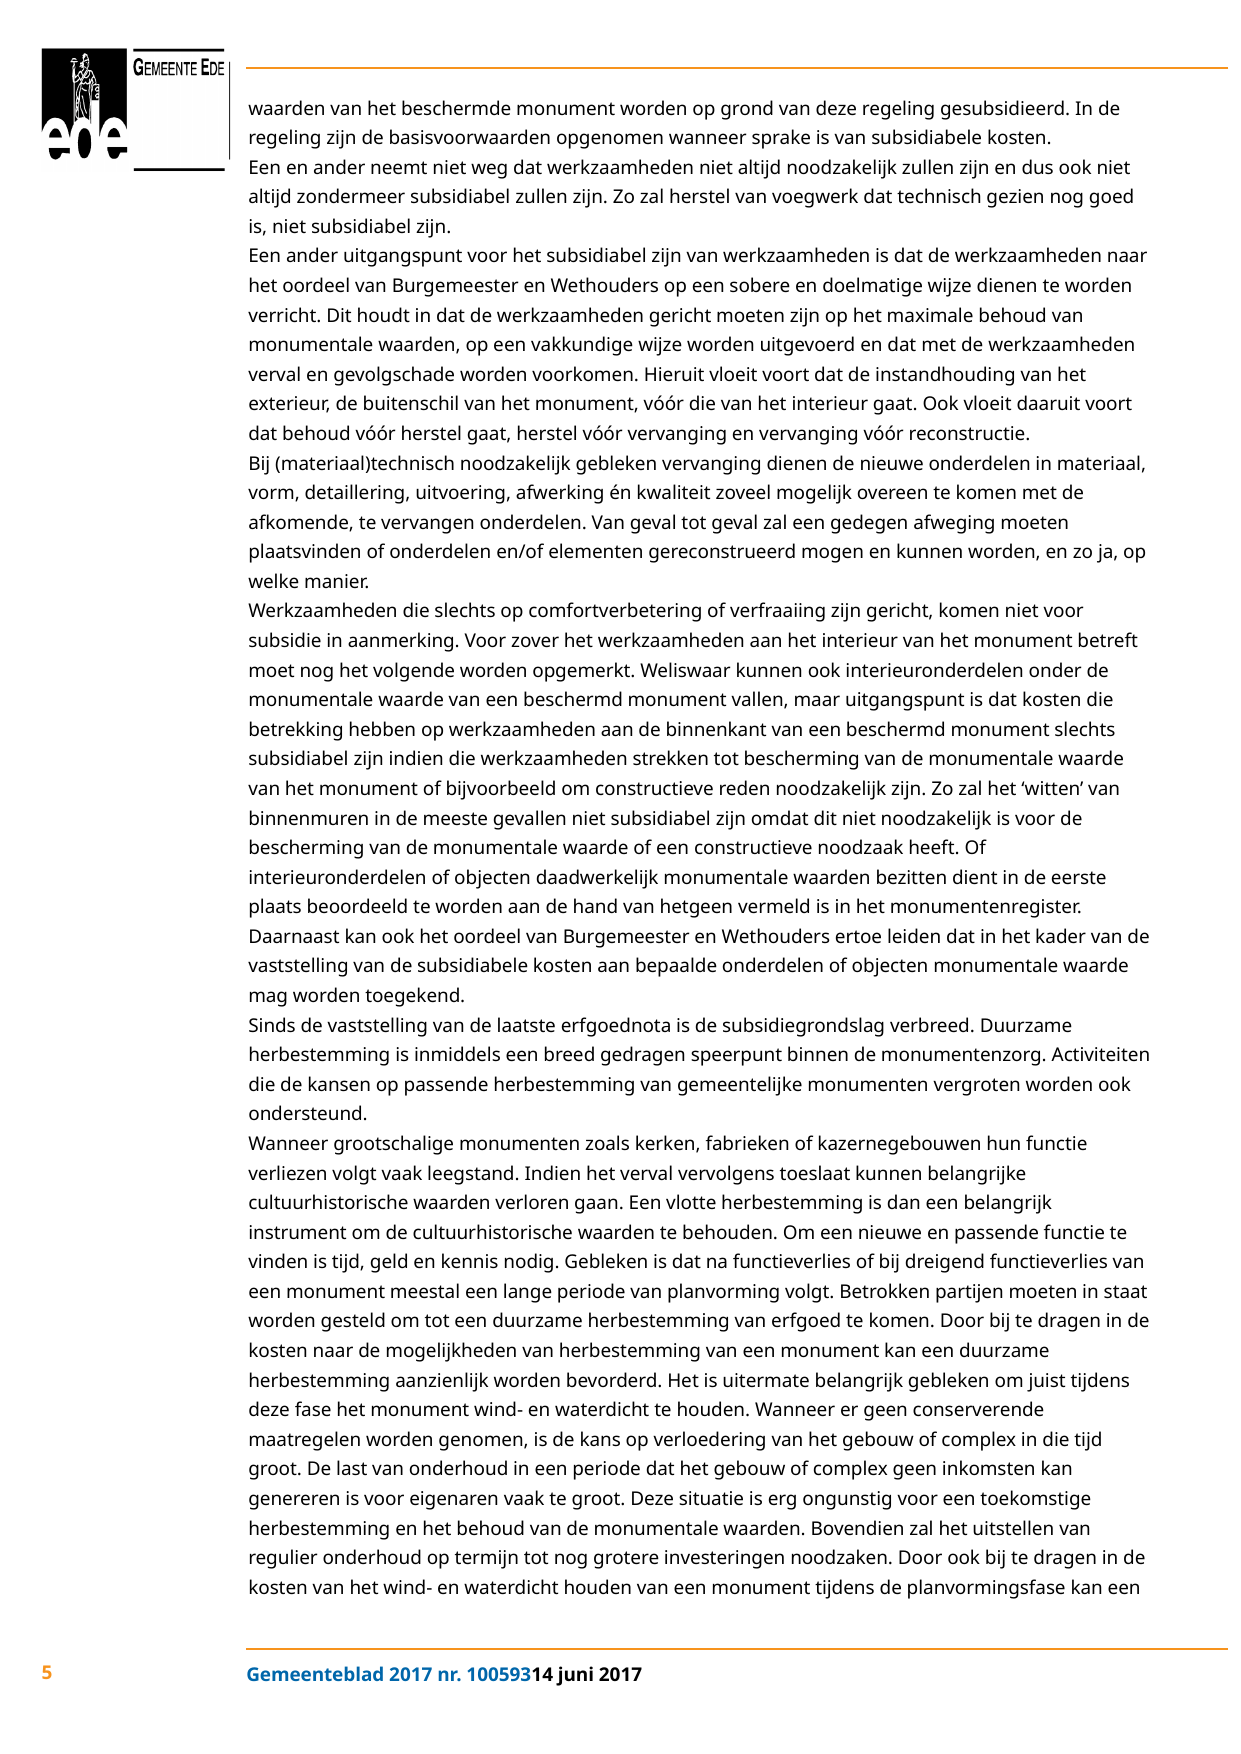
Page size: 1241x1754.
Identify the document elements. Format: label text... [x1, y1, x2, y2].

text Werkzaamheden die slechts op comfortverbetering of verfraaiing zijn gericht, komen niet voor subsidie in aanmerking. Voor zover het werkzaamheden aan het interieur van het monument betreft moet nog het volgende worden opgemerkt. Weliswaar kunnen ook interieuronderdelen onder de monumentale waarde van een beschermd monument vallen, maar uitgangspunt is dat kosten die betrekking hebben op werkzaamheden aan de binnenkant van een beschermd monument slechts subsidiabel zijn indien die werkzaamheden strekken tot bescherming van de monumentale waarde van het monument of bijvoorbeeld om constructieve reden noodzakelijk zijn. Zo zal het ‘witten’ van binnenmuren in de meeste gevallen niet subsidiabel zijn omdat dit niet noodzakelijk is voor de bescherming van de monumentale waarde of een constructieve noodzaak heeft. Of interieuronderdelen of objecten daadwerkelijk monumentale waarden bezitten dient in de eerste plaats beoordeeld te worden aan de hand van hetgeen vermeld is in het monumentenregister. Daarnaast kan ook het oordeel van Burgemeester en Wethouders ertoe leiden dat in het kader van de vaststelling van de subsidiabele kosten aan bepaalde onderdelen of objecten monumentale waarde mag worden toegekend. [248, 598, 1152, 1008]
text Een en ander neemt niet weg dat werkzaamheden niet altijd noodzakelijk zullen zijn en dus ook niet altijd zondermeer subsidiabel zullen zijn. Zo zal herstel van voegwerk dat technisch gezien nog goed is, niet subsidiabel zijn. [248, 154, 1152, 239]
text Sinds de vaststelling van de laatste erfgoednota is de subsidiegrondslag verbreed. Duurzame herbestemming is inmiddels een breed gedragen speerpunt binnen de monumentenzorg. Activiteiten die de kansen op passende herbestemming van gemeentelijke monumenten vergroten worden ook ondersteund. [248, 1012, 1152, 1126]
text Bij (materiaal)technisch noodzakelijk gebleken vervanging dienen de nieuwe onderdelen in materiaal, vorm, detaillering, uitvoering, afwerking én kwaliteit zoveel mogelijk overeen te komen met de afkomende, te vervangen onderdelen. Van geval tot geval zal een gedegen afweging moeten plaatsvinden of onderdelen en/of elementen gereconstrueerd mogen en kunnen worden, en zo ja, op welke manier. [248, 450, 1152, 594]
picture [41, 47, 231, 172]
text waarden van het beschermde monument worden op grond van deze regeling gesubsidieerd. In de regeling zijn de basisvoorwaarden opgenomen wanneer sprake is van subsidiabele kosten. [248, 95, 1152, 150]
text Een ander uitgangspunt voor het subsidiabel zijn van werkzaamheden is dat de werkzaamheden naar het oordeel van Burgemeester en Wethouders op een sobere en doelmatige wijze dienen te worden verricht. Dit houdt in dat de werkzaamheden gericht moeten zijn op het maximale behoud van monumentale waarden, op een vakkundige wijze worden uitgevoerd en dat met de werkzaamheden verval en gevolgschade worden voorkomen. Hieruit vloeit voort dat de instandhouding van het exterieur, de buitenschil van het monument, vóór die van het interieur gaat. Ook vloeit daaruit voort dat behoud vóór herstel gaat, herstel vóór vervanging en vervanging vóór reconstructie. [248, 243, 1152, 446]
text Wanneer grootschalige monumenten zoals kerken, fabrieken of kazernegebouwen hun functie verliezen volgt vaak leegstand. Indien het verval vervolgens toeslaat kunnen belangrijke cultuurhistorische waarden verloren gaan. Een vlotte herbestemming is dan een belangrijk instrument om de cultuurhistorische waarden te behouden. Om een nieuwe en passende functie te vinden is tijd, geld en kennis nodig. Gebleken is dat na functieverlies of bij dreigend functieverlies van een monument meestal een lange periode van planvorming volgt. Betrokken partijen moeten in staat worden gesteld om tot een duurzame herbestemming van erfgoed te komen. Door bij te dragen in de kosten naar de mogelijkheden van herbestemming van een monument kan een duurzame herbestemming aanzienlijk worden bevorderd. Het is uitermate belangrijk gebleken om juist tijdens deze fase het monument wind- en waterdicht te houden. Wanneer er geen conserverende maatregelen worden genomen, is de kans op verloedering van het gebouw of complex in die tijd groot. De last van onderhoud in een periode dat het gebouw of complex geen inkomsten kan genereren is voor eigenaren vaak te groot. Deze situatie is erg ongunstig voor een toekomstige herbestemming en het behoud van de monumentale waarden. Bovendien zal het uitstellen van regulier onderhoud op termijn tot nog grotere investeringen noodzaken. Door ook bij te dragen in de kosten van het wind- en waterdicht houden van een monument tijdens de planvormingsfase kan een [248, 1130, 1152, 1600]
